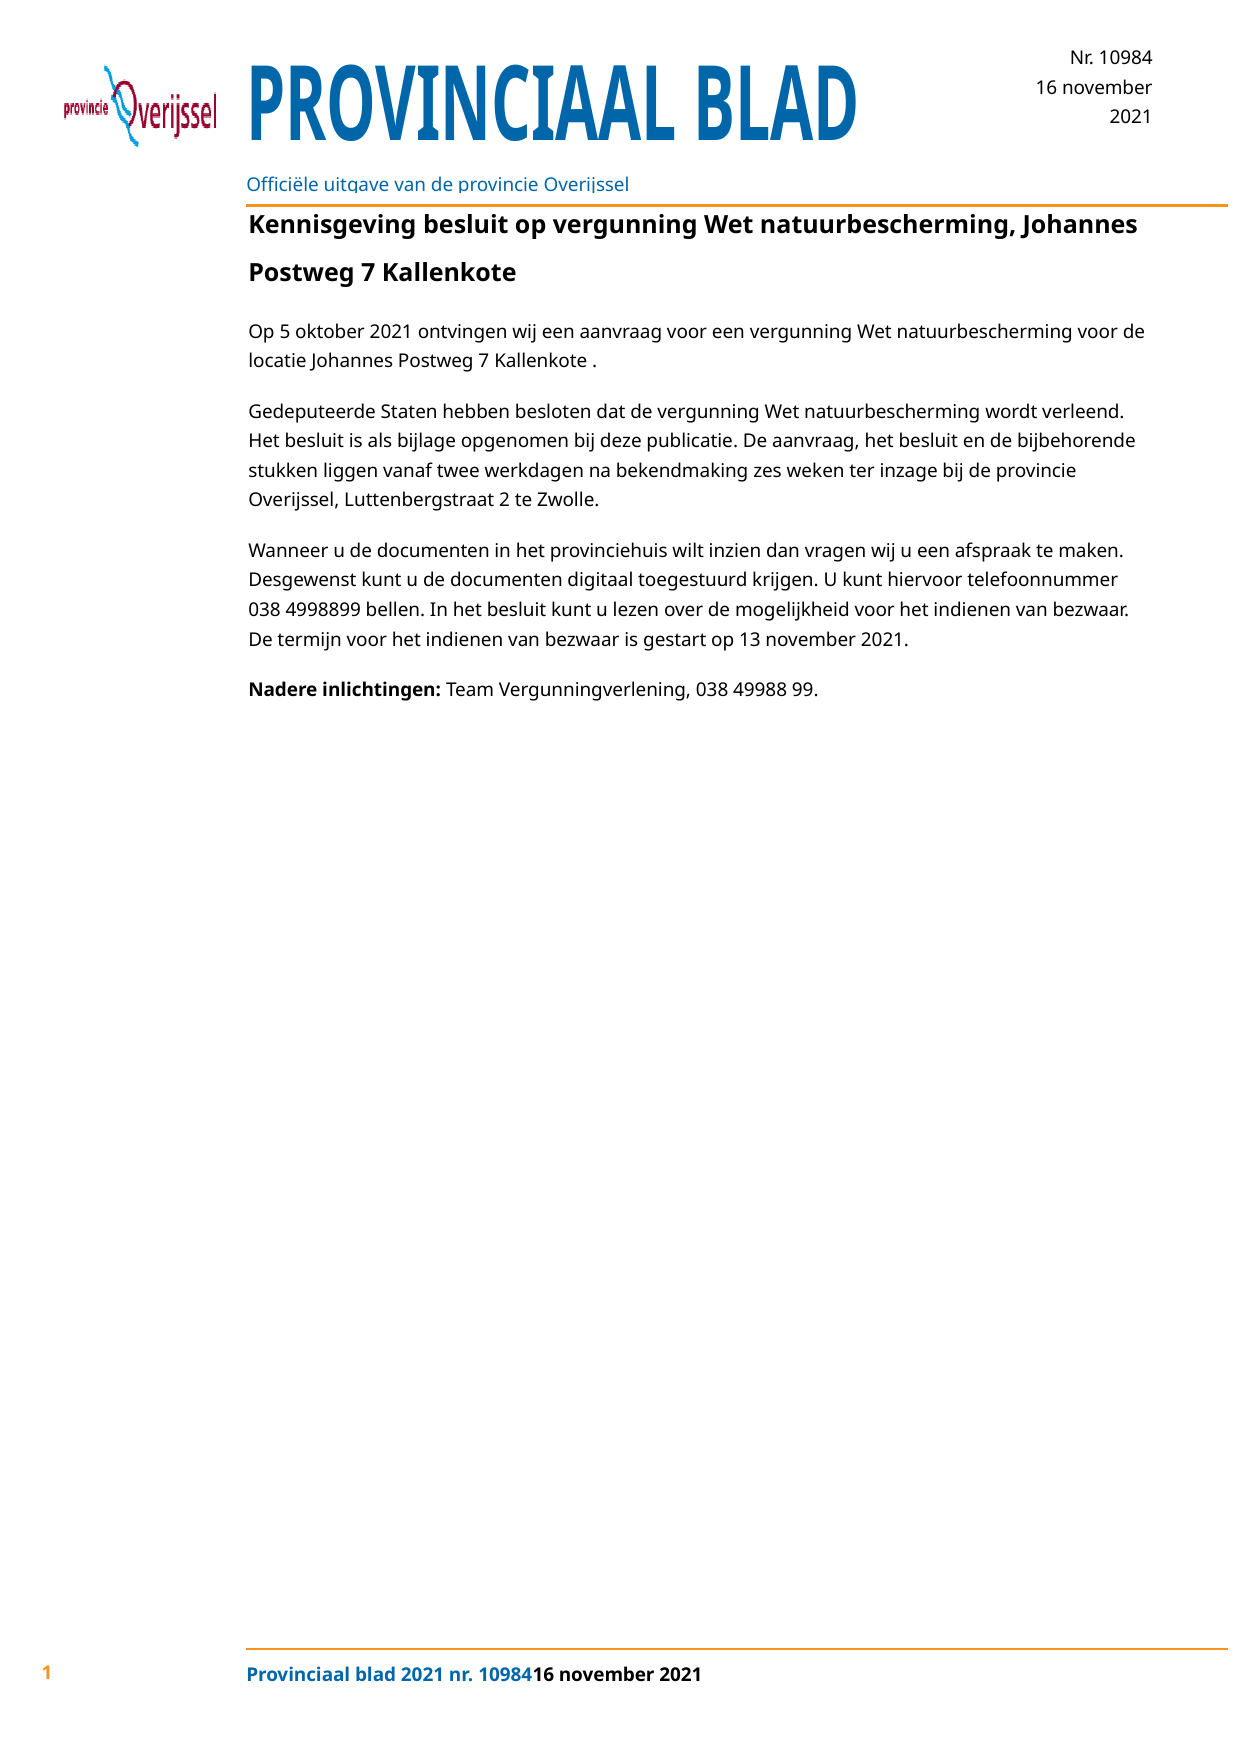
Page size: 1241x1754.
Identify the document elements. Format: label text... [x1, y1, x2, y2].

text Op 5 oktober 2021 ontvingen wij een aanvraag voor een vergunning Wet natuurbescherming voor de locatie Johannes Postweg 7 Kallenkote . [248, 318, 1152, 373]
text Wanneer u de documenten in het provinciehuis wilt inzien dan vragen wij u een afspraak te maken. Desgewenst kunt u de documenten digitaal toegestuurd krijgen. U kunt hiervoor telefoonnummer 038 4998899 bellen. In het besluit kunt u lezen over de mogelijkheid voor het indienen van bezwaar. De termijn voor het indienen van bezwaar is gestart op 13 november 2021. [248, 537, 1152, 652]
text Nadere inlichtingen: Team Vergunningverlening, 038 49988 99. [248, 676, 1152, 702]
text Kennisgeving besluit op vergunning Wet natuurbescherming, Johannes Postweg 7 Kallenkote [248, 207, 1152, 288]
text Gedeputeerde Staten hebben besloten dat de vergunning Wet natuurbescherming wordt verleend. Het besluit is als bijlage opgenomen bij deze publicatie. De aanvraag, het besluit en de bijbehorende stukken liggen vanaf twee werkdagen na bekendmaking zes weken ter inzage bij de provincie Overijssel, Luttenbergstraat 2 te Zwolle. [248, 398, 1152, 512]
picture [41, 47, 231, 172]
